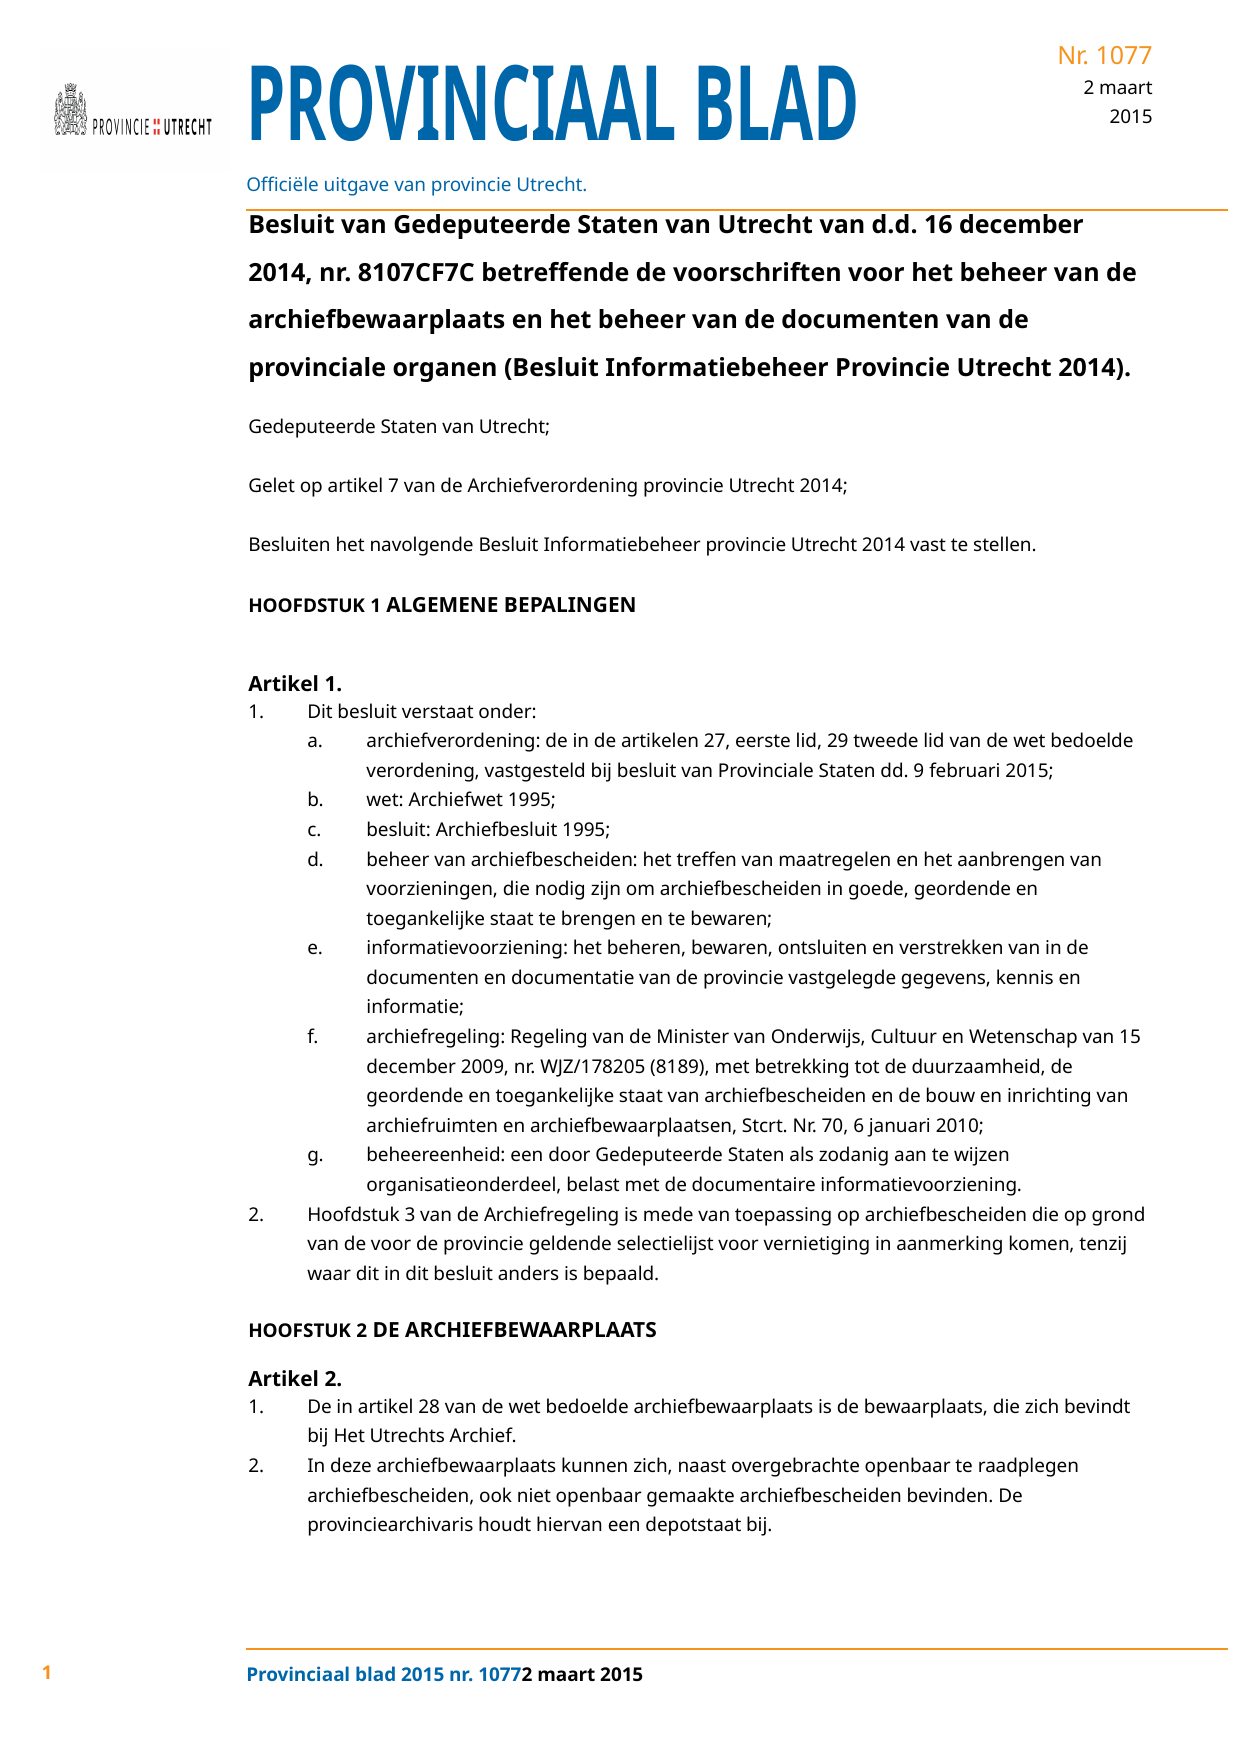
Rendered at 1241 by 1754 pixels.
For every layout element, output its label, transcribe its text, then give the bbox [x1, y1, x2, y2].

text Besluit van Gedeputeerde Staten van Utrecht van d.d. 16 december 2014, nr. 8107CF7C betreffende de voorschriften voor het beheer van de archiefbewaarplaats en het beheer van de documenten van de provinciale organen (Besluit Informatiebeheer Provincie Utrecht 2014). [248, 211, 1152, 384]
text Artikel 1. [248, 669, 1152, 698]
text Gedeputeerde Staten van Utrecht; [248, 413, 1152, 439]
list informatievoorziening: het beheren, bewaren, ontsluiten en verstrekken van in de documenten en documentatie van de provincie vastgelegde gegevens, kennis en informatie; [307, 934, 1152, 1019]
list beheer van archiefbescheiden: het treffen van maatregelen en het aanbrengen van voorzieningen, die nodig zijn om archiefbescheiden in goede, geordende en toegankelijke staat te brengen en te bewaren; [307, 846, 1152, 931]
text Besluiten het navolgende Besluit Informatiebeheer provincie Utrecht 2014 vast te stellen. [248, 531, 1152, 557]
text Artikel 2. [248, 1364, 1152, 1393]
list archiefregeling: Regeling van de Minister van Onderwijs, Cultuur en Wetenschap van 15 december 2009, nr. WJZ/178205 (8189), met betrekking tot de duurzaamheid, de geordende en toegankelijke staat van archiefbescheiden en de bouw en inrichting van archiefruimten en archiefbewaarplaatsen, Stcrt. Nr. 70, 6 januari 2010; [307, 1023, 1152, 1138]
text HOOFSTUK 2 DE ARCHIEFBEWAARPLAATS [248, 1315, 1152, 1344]
list besluit: Archiefbesluit 1995; [307, 816, 1152, 842]
list wet: Archiefwet 1995; [307, 787, 1152, 812]
list De in artikel 28 van de wet bedoelde archiefbewaarplaats is de bewaarplaats, die zich bevindt bij Het Utrechts Archief. [248, 1393, 1152, 1448]
list archiefverordening: de in de artikelen 27, eerste lid, 29 tweede lid van de wet bedoelde verordening, vastgesteld bij besluit van Provinciale Staten dd. 9 februari 2015; [307, 727, 1152, 783]
list Hoofdstuk 3 van de Archiefregeling is mede van toepassing op archiefbescheiden die op grond van de voor de provincie geldende selectielijst voor vernietiging in aanmerking komen, tenzij waar dit in dit besluit anders is bepaald. [248, 1201, 1152, 1286]
text HOOFDSTUK 1 ALGEMENE BEPALINGEN [248, 591, 1152, 619]
text Gelet op artikel 7 van de Archiefverordening provincie Utrecht 2014; [248, 472, 1152, 498]
list In deze archiefbewaarplaats kunnen zich, naast overgebrachte openbaar te raadplegen archiefbescheiden, ook niet openbaar gemaakte archiefbescheiden bevinden. De provinciearchivaris houdt hiervan een depotstaat bij. [248, 1452, 1152, 1537]
list Dit besluit verstaat onder: [248, 698, 1152, 724]
list beheereenheid: een door Gedeputeerde Staten als zodanig aan te wijzen organisatieonderdeel, belast met de documentaire informatievoorziening. [307, 1142, 1152, 1197]
picture [41, 47, 231, 172]
